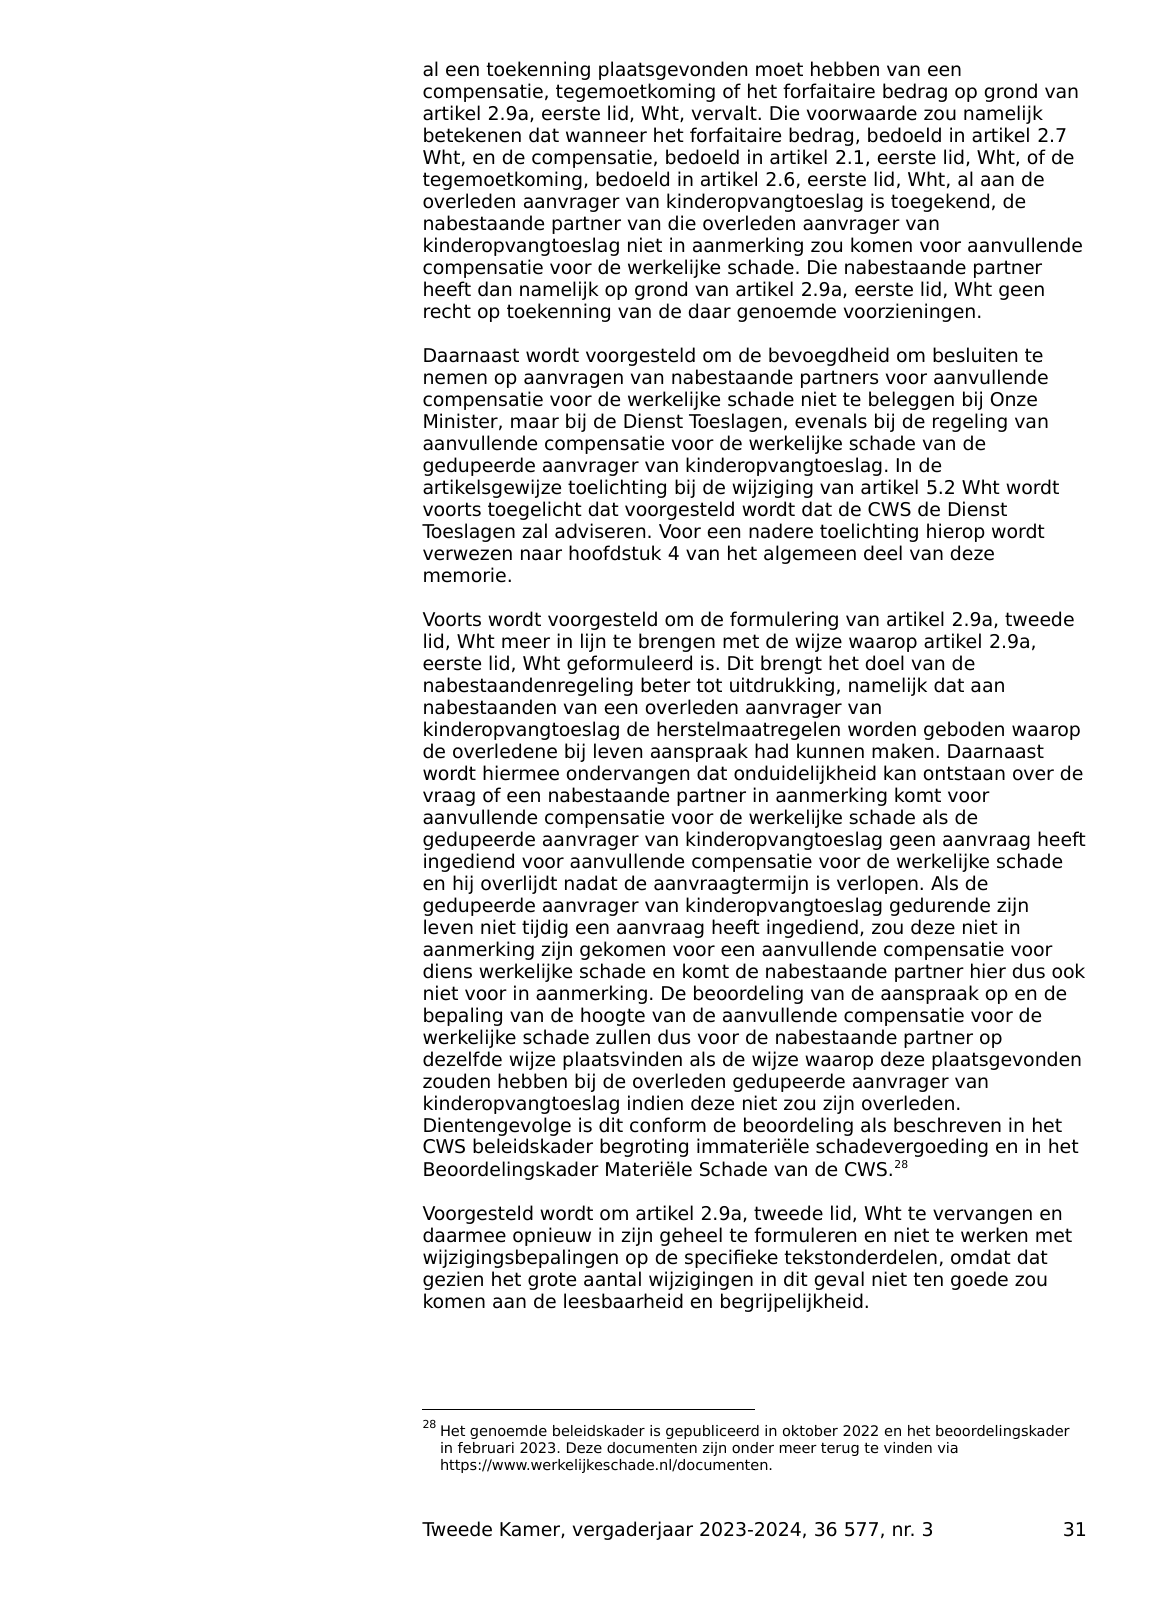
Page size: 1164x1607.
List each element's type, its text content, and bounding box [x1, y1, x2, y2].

text Voorgesteld wordt om artikel 2.9a, tweede lid, Wht te vervangen en daarmee opnieuw in zijn geheel te formuleren en niet te werken met wijzigingsbepalingen op de specifieke tekstonderdelen, omdat dat gezien het grote aantal wijzigingen in dit geval niet ten goede zou komen aan de leesbaarheid en begrijpelijkheid. [422, 1203, 1087, 1312]
text Daarnaast wordt voorgesteld om de bevoegdheid om besluiten te nemen op aanvragen van nabestaande partners voor aanvullende compensatie voor de werkelijke schade niet te beleggen bij Onze Minister, maar bij de Dienst Toeslagen, evenals bij de regeling van aanvullende compensatie voor de werkelijke schade van de gedupeerde aanvrager van kinderopvangtoeslag. In de artikelsgewijze toelichting bij de wijziging van artikel 5.2 Wht wordt voorts toegelicht dat voorgesteld wordt dat de CWS de Dienst Toeslagen zal adviseren. Voor een nadere toelichting hierop wordt verwezen naar hoofdstuk 4 van het algemeen deel van deze memorie. [422, 345, 1087, 587]
text Het genoemde beleidskader is gepubliceerd in oktober 2022 en het beoordelingskader in februari 2023. Deze documenten zijn onder meer terug te vinden via https://www.werkelijkeschade.nl/documenten. [422, 1418, 1087, 1474]
text Voorts wordt voorgesteld om de formulering van artikel 2.9a, tweede lid, Wht meer in lijn te brengen met de wijze waarop artikel 2.9a, eerste lid, Wht geformuleerd is. Dit brengt het doel van de nabestaandenregeling beter tot uitdrukking, namelijk dat aan nabestaanden van een overleden aanvrager van kinderopvangtoeslag de herstelmaatregelen worden geboden waarop de overledene bij leven aanspraak had kunnen maken. Daarnaast wordt hiermee ondervangen dat onduidelijkheid kan ontstaan over de vraag of een nabestaande partner in aanmerking komt voor aanvullende compensatie voor de werkelijke schade als de gedupeerde aanvrager van kinderopvangtoeslag geen aanvraag heeft ingediend voor aanvullende compensatie voor de werkelijke schade en hij overlijdt nadat de aanvraagtermijn is verlopen. Als de gedupeerde aanvrager van kinderopvangtoeslag gedurende zijn leven niet tijdig een aanvraag heeft ingediend, zou deze niet in aanmerking zijn gekomen voor een aanvullende compensatie voor diens werkelijke schade en komt de nabestaande partner hier dus ook niet voor in aanmerking. De beoordeling van de aanspraak op en de bepaling van de hoogte van de aanvullende compensatie voor de werkelijke schade zullen dus voor de nabestaande partner op dezelfde wijze plaatsvinden als de wijze waarop deze plaatsgevonden zouden hebben bij de overleden gedupeerde aanvrager van kinderopvangtoeslag indien deze niet zou zijn overleden. Dientengevolge is dit conform de beoordeling als beschreven in het CWS beleidskader begroting immateriële schadevergoeding en in het Beoordelingskader Materiële Schade van de CWS. [422, 609, 1087, 1180]
text al een toekenning plaatsgevonden moet hebben van een compensatie, tegemoetkoming of het forfaitaire bedrag op grond van artikel 2.9a, eerste lid, Wht, vervalt. Die voorwaarde zou namelijk betekenen dat wanneer het forfaitaire bedrag, bedoeld in artikel 2.7 Wht, en de compensatie, bedoeld in artikel 2.1, eerste lid, Wht, of de tegemoetkoming, bedoeld in artikel 2.6, eerste lid, Wht, al aan de overleden aanvrager van kinderopvangtoeslag is toegekend, de nabestaande partner van die overleden aanvrager van kinderopvangtoeslag niet in aanmerking zou komen voor aanvullende compensatie voor de werkelijke schade. Die nabestaande partner heeft dan namelijk op grond van artikel 2.9a, eerste lid, Wht geen recht op toekenning van de daar genoemde voorzieningen. [422, 59, 1087, 323]
